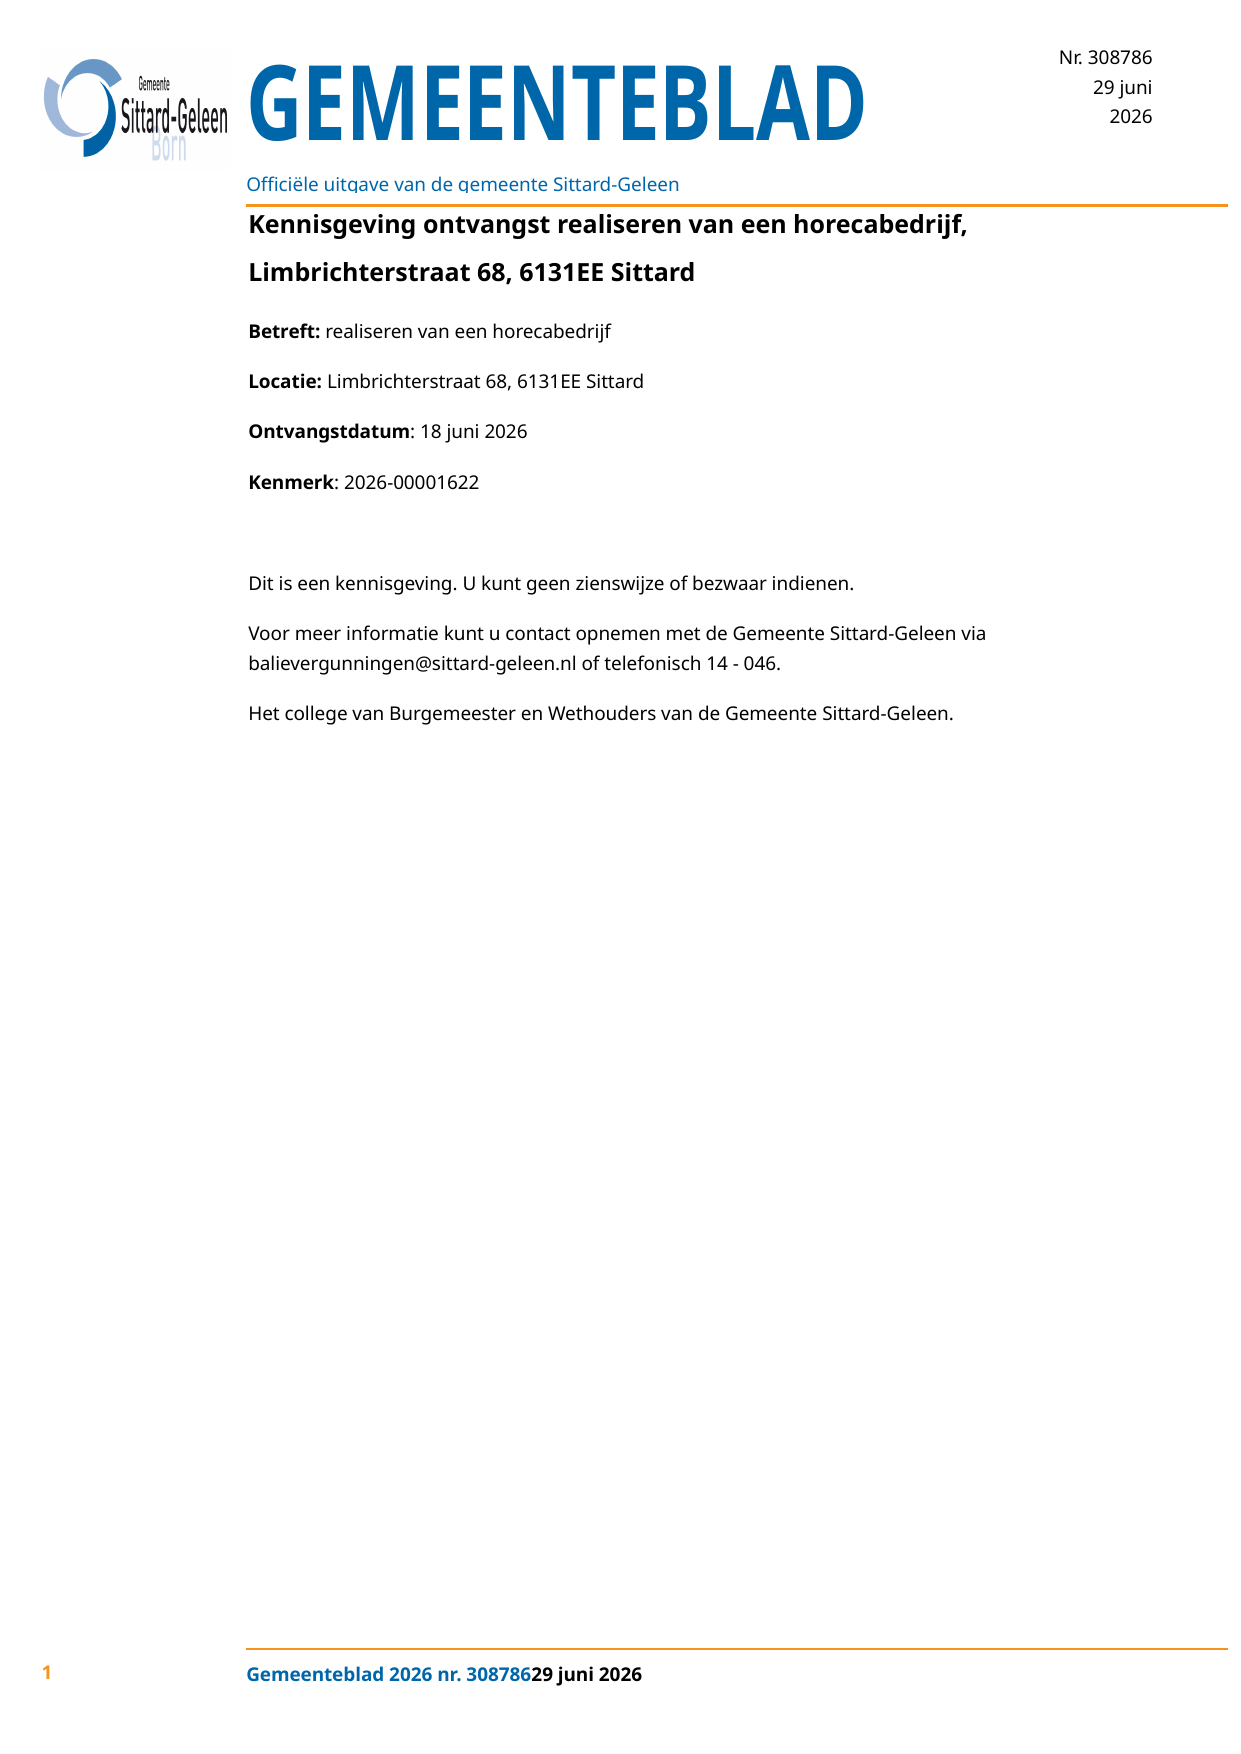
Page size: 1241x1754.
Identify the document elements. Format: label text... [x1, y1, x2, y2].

text Voor meer informatie kunt u contact opnemen met de Gemeente Sittard-Geleen via balievergunningen@sittard-geleen.nl of telefonisch 14 - 046. [248, 620, 1152, 676]
text Betreft: realiseren van een horecabedrijf [248, 318, 1152, 344]
text Het college van Burgemeester en Wethouders van de Gemeente Sittard-Geleen. [248, 700, 1152, 726]
text Ontvangstdatum: 18 juni 2026 [248, 419, 1152, 444]
text Kennisgeving ontvangst realiseren van een horecabedrijf, Limbrichterstraat 68, 6131EE Sittard [248, 207, 1152, 288]
text Kenmerk: 2026-00001622 [248, 469, 1152, 495]
text Locatie: Limbrichterstraat 68, 6131EE Sittard [248, 368, 1152, 394]
picture [41, 47, 231, 172]
text Dit is een kennisgeving. U kunt geen zienswijze of bezwaar indienen. [248, 570, 1152, 596]
